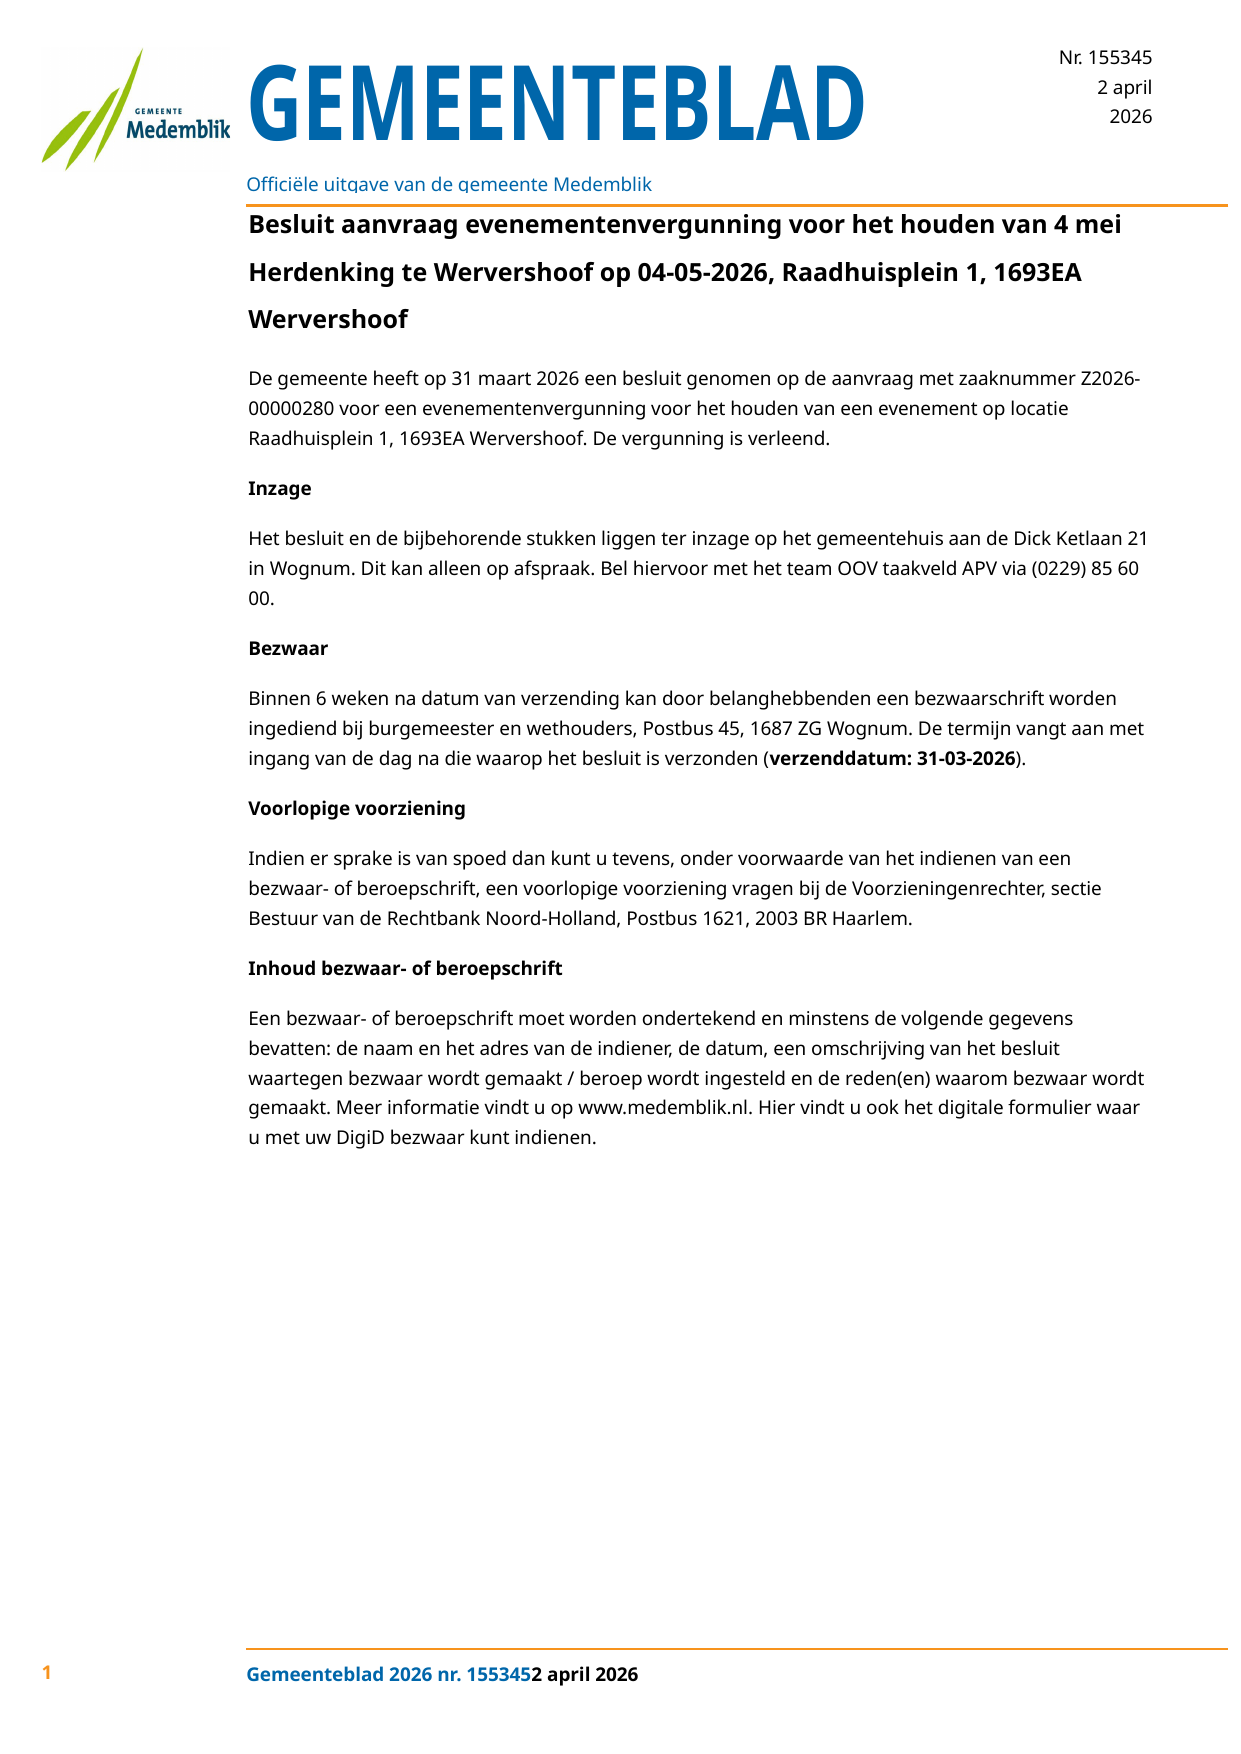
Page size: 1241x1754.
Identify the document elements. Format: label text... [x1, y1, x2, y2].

text Voorlopige voorziening [248, 795, 1152, 821]
text Inhoud bezwaar- of beroepschrift [248, 955, 1152, 981]
text Bezwaar [248, 635, 1152, 661]
text Inzage [248, 475, 1152, 501]
text Een bezwaar- of beroepschrift moet worden ondertekend en minstens de volgende gegevens bevatten: de naam en het adres van de indiener, de datum, een omschrijving van het besluit waartegen bezwaar wordt gemaakt / beroep wordt ingesteld en de reden(en) waarom bezwaar wordt gemaakt. Meer informatie vindt u op www.medemblik.nl. Hier vindt u ook het digitale formulier waar u met uw DigiD bezwaar kunt indienen. [248, 1006, 1152, 1149]
text Besluit aanvraag evenementenvergunning voor het houden van 4 mei Herdenking te Wervershoof op 04-05-2026, Raadhuisplein 1, 1693EA Wervershoof [248, 207, 1152, 336]
text Indien er sprake is van spoed dan kunt u tevens, onder voorwaarde van het indienen van een bezwaar- of beroepschrift, een voorlopige voorziening vragen bij de Voorzieningenrechter, sectie Bestuur van de Rechtbank Noord-Holland, Postbus 1621, 2003 BR Haarlem. [248, 846, 1152, 930]
text Binnen 6 weken na datum van verzending kan door belanghebbenden een bezwaarschrift worden ingediend bij burgemeester en wethouders, Postbus 45, 1687 ZG Wognum. De termijn vangt aan met ingang van de dag na die waarop het besluit is verzonden (verzenddatum: 31-03-2026). [248, 686, 1152, 770]
text Het besluit en de bijbehorende stukken liggen ter inzage op het gemeentehuis aan de Dick Ketlaan 21 in Wognum. Dit kan alleen op afspraak. Bel hiervoor met het team OOV taakveld APV via (0229) 85 60 00. [248, 526, 1152, 610]
picture [41, 47, 231, 172]
text De gemeente heeft op 31 maart 2026 een besluit genomen op de aanvraag met zaaknummer Z2026-00000280 voor een evenementenvergunning voor het houden van een evenement op locatie Raadhuisplein 1, 1693EA Wervershoof. De vergunning is verleend. [248, 366, 1152, 450]
